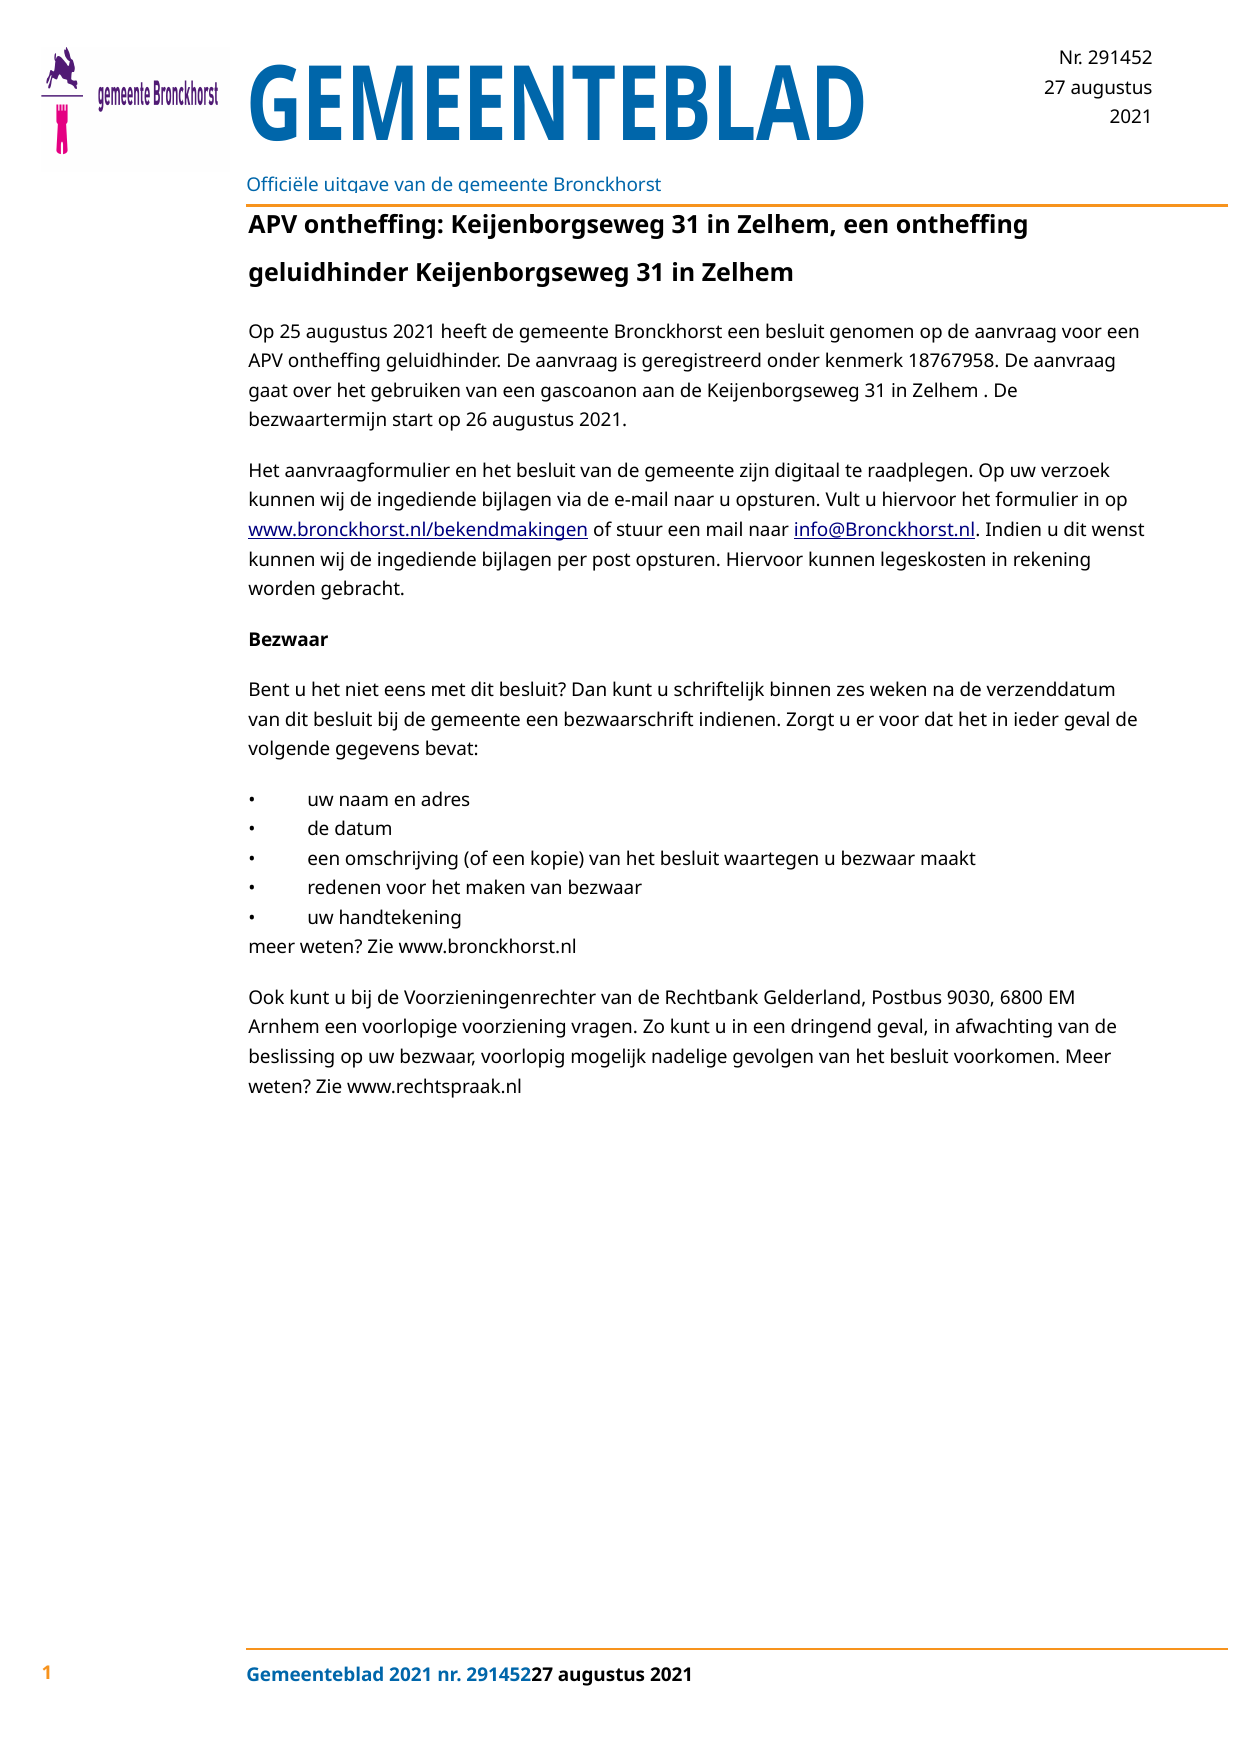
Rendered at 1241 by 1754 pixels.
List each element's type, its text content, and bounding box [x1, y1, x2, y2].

list uw naam en adres [248, 786, 1152, 812]
list de datum [248, 815, 1152, 841]
text Op 25 augustus 2021 heeft de gemeente Bronckhorst een besluit genomen op de aanvraag voor een APV ontheffing geluidhinder. De aanvraag is geregistreerd onder kenmerk 18767958. De aanvraag gaat over het gebruiken van een gascoanon aan de Keijenborgseweg 31 in Zelhem . De bezwaartermijn start op 26 augustus 2021. [248, 318, 1152, 432]
picture [41, 47, 231, 172]
list redenen voor het maken van bezwaar [248, 874, 1152, 900]
text Bezwaar [248, 626, 1152, 652]
text APV ontheffing: Keijenborgseweg 31 in Zelhem, een ontheffing geluidhinder Keijenborgseweg 31 in Zelhem [248, 207, 1152, 288]
list een omschrijving (of een kopie) van het besluit waartegen u bezwaar maakt [248, 845, 1152, 871]
list uw handtekening [248, 904, 1152, 930]
text Ook kunt u bij de Voorzieningenrechter van de Rechtbank Gelderland, Postbus 9030, 6800 EM Arnhem een voorlopige voorziening vragen. Zo kunt u in een dringend geval, in afwachting van de beslissing op uw bezwaar, voorlopig mogelijk nadelige gevolgen van het besluit voorkomen. Meer weten? Zie www.rechtspraak.nl [248, 984, 1152, 1099]
text meer weten? Zie www.bronckhorst.nl [248, 934, 1152, 959]
text Bent u het niet eens met dit besluit? Dan kunt u schriftelijk binnen zes weken na de verzenddatum van dit besluit bij de gemeente een bezwaarschrift indienen. Zorgt u er voor dat het in ieder geval de volgende gegevens bevat: [248, 676, 1152, 761]
text Het aanvraagformulier en het besluit van de gemeente zijn digitaal te raadplegen. Op uw verzoek kunnen wij de ingediende bijlagen via de e-mail naar u opsturen. Vult u hiervoor het formulier in op www.bronckhorst.nl/bekendmakingen of stuur een mail naar info@Bronckhorst.nl. Indien u dit wenst kunnen wij de ingediende bijlagen per post opsturen. Hiervoor kunnen legeskosten in rekening worden gebracht. [248, 457, 1152, 601]
